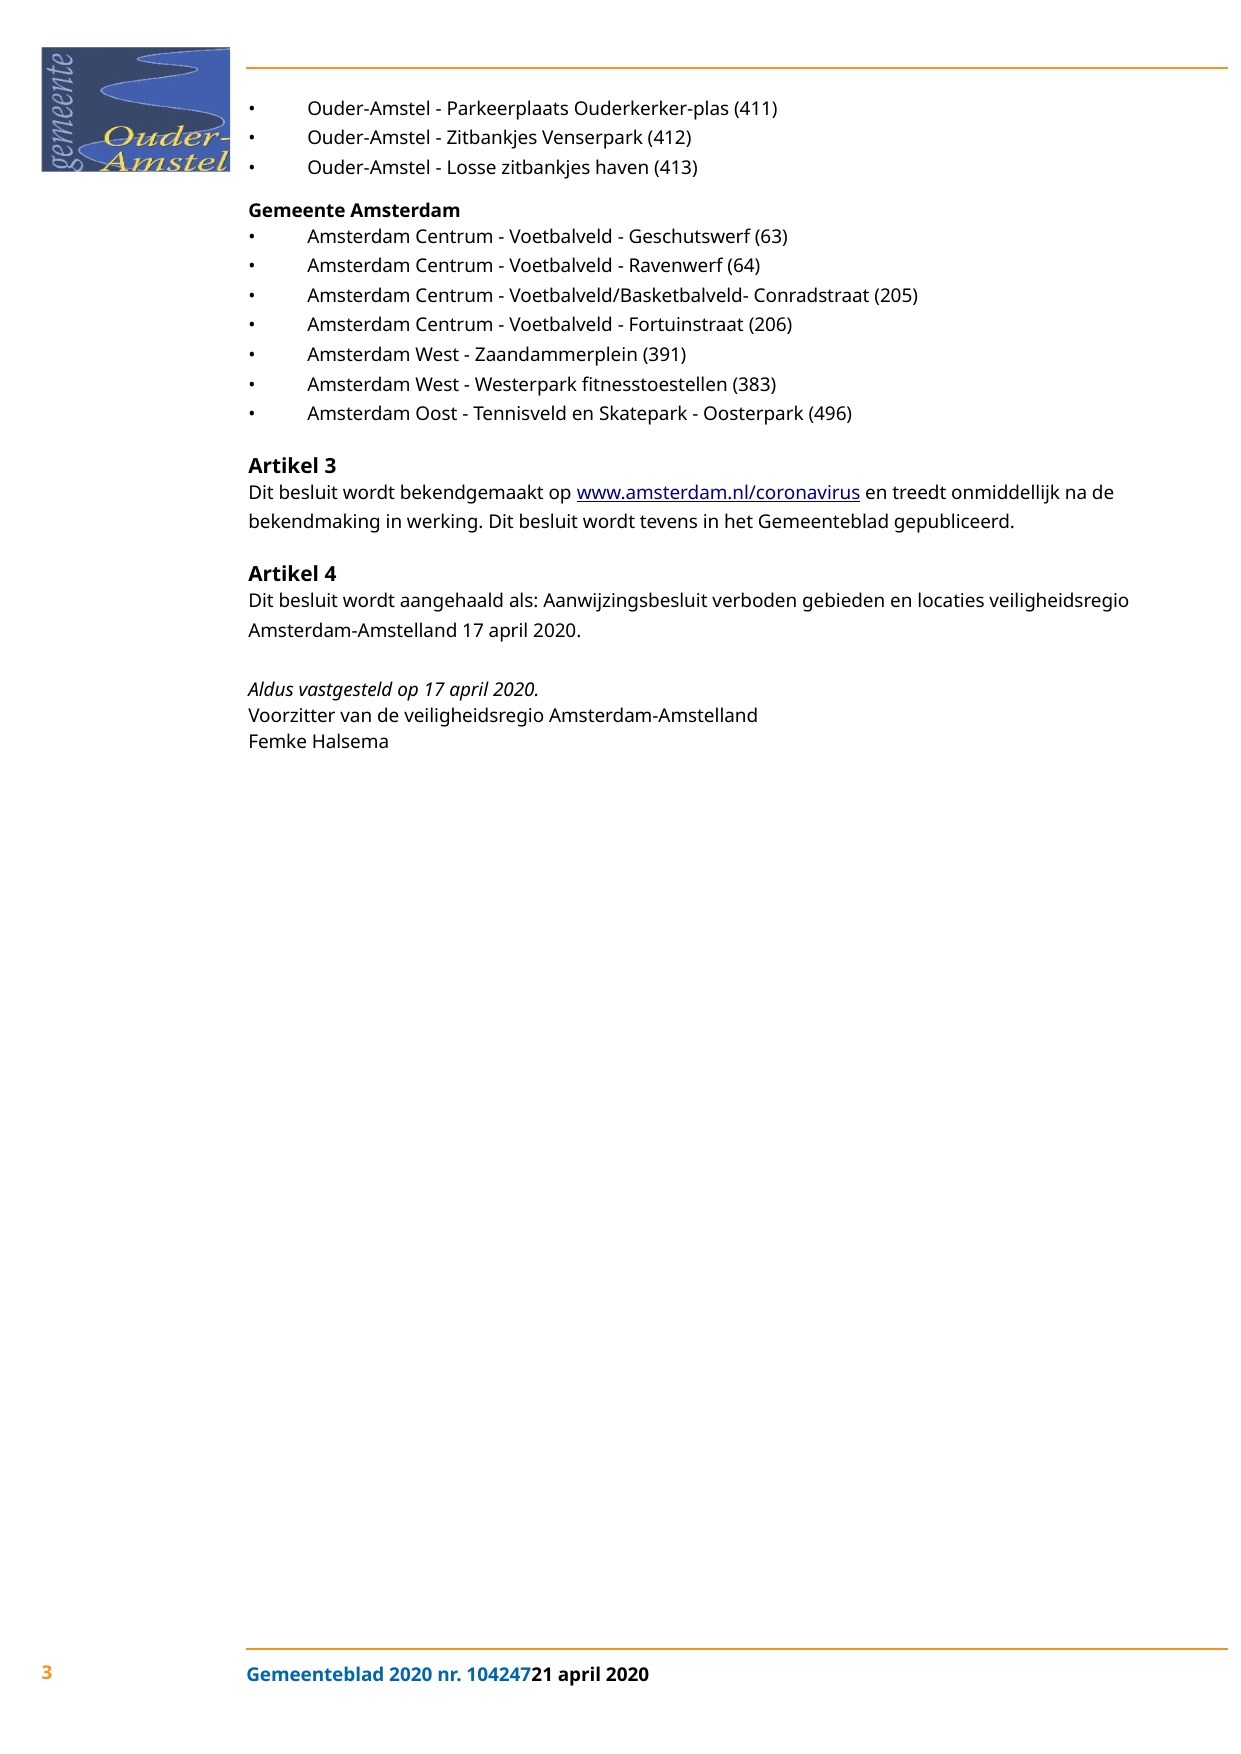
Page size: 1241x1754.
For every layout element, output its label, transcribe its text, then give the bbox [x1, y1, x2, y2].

list Amsterdam West - Zaandammerplein (391) [248, 341, 1152, 367]
list Amsterdam Centrum - Voetbalveld - Fortuinstraat (206) [248, 312, 1152, 337]
text Dit besluit wordt bekendgemaakt op www.amsterdam.nl/coronavirus en treedt onmiddellijk na de bekendmaking in werking. Dit besluit wordt tevens in het Gemeenteblad gepubliceerd. [248, 479, 1152, 534]
list Amsterdam Centrum - Voetbalveld/Basketbalveld- Conradstraat (205) [248, 282, 1152, 308]
list Ouder-Amstel - Parkeerplaats Ouderkerker-plas (411) [248, 95, 1152, 121]
list Ouder-Amstel - Losse zitbankjes haven (413) [248, 154, 1152, 180]
text Femke Halsema [248, 728, 1152, 753]
text Artikel 4 [248, 559, 1152, 588]
list Amsterdam West - Westerpark fitnesstoestellen (383) [248, 371, 1152, 396]
list Ouder-Amstel - Zitbankjes Venserpark (412) [248, 124, 1152, 150]
text Dit besluit wordt aangehaald als: Aanwijzingsbesluit verboden gebieden en locaties veiligheidsregio Amsterdam-Amstelland 17 april 2020. [248, 588, 1152, 643]
list Amsterdam Oost - Tennisveld en Skatepark - Oosterpark (496) [248, 400, 1152, 426]
list Amsterdam Centrum - Voetbalveld - Ravenwerf (64) [248, 252, 1152, 278]
text Artikel 3 [248, 451, 1152, 479]
text Gemeente Amsterdam [248, 197, 1152, 223]
text Aldus vastgesteld op 17 april 2020. [248, 676, 1152, 702]
picture [41, 47, 231, 172]
list Amsterdam Centrum - Voetbalveld - Geschutswerf (63) [248, 223, 1152, 248]
text Voorzitter van de veiligheidsregio Amsterdam-Amstelland [248, 702, 1152, 728]
